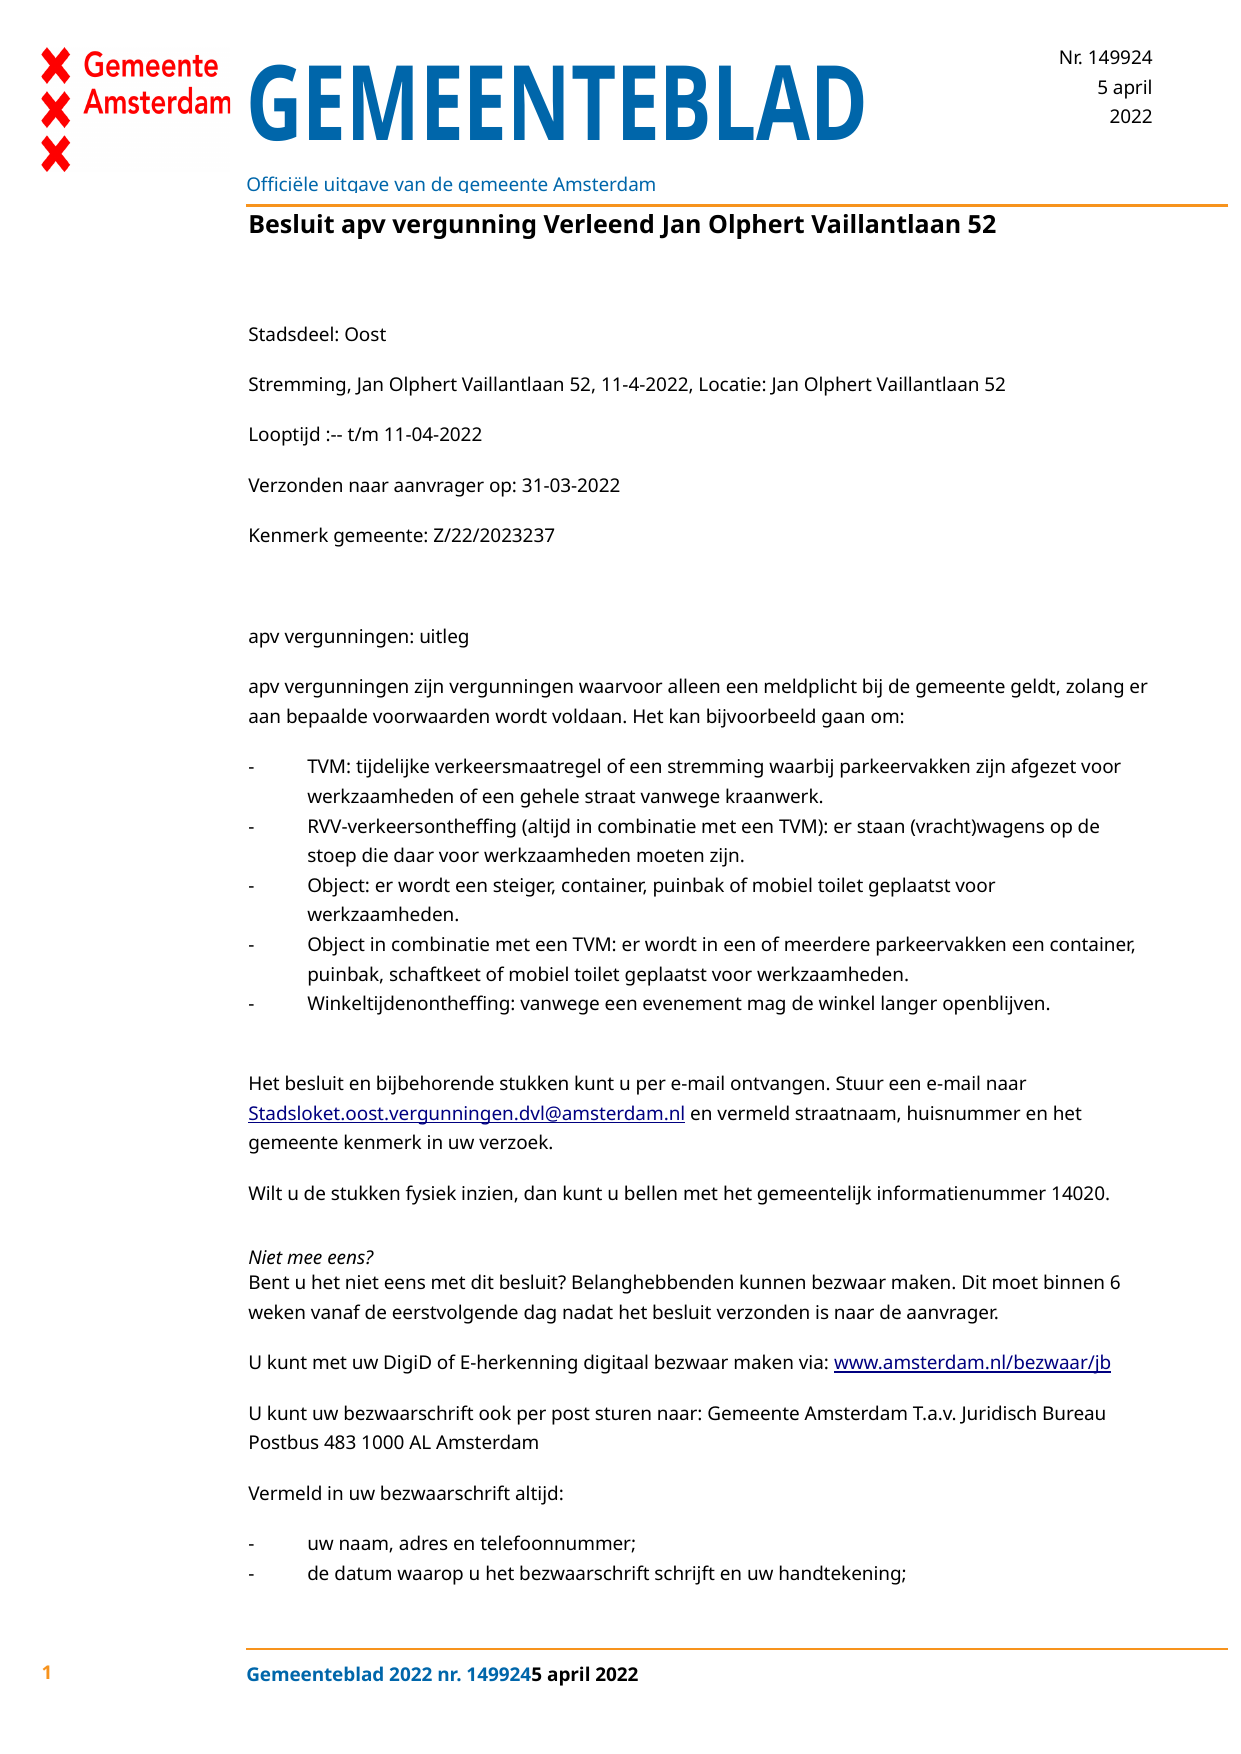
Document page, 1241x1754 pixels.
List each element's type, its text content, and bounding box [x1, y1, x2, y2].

text Verzonden naar aanvrager op: 31-03-2022 [248, 472, 1152, 498]
picture [41, 47, 231, 172]
text Bent u het niet eens met dit besluit? Belanghebbenden kunnen bezwaar maken. Dit moet binnen 6 weken vanaf de eerstvolgende dag nadat het besluit verzonden is naar de aanvrager. [248, 1269, 1152, 1325]
text Stremming, Jan Olphert Vaillantlaan 52, 11-4-2022, Locatie: Jan Olphert Vaillantlaan 52 [248, 371, 1152, 397]
list Object: er wordt een steiger, container, puinbak of mobiel toilet geplaatst voor werkzaamheden. [248, 872, 1152, 927]
text U kunt uw bezwaarschrift ook per post sturen naar: Gemeente Amsterdam T.a.v. Juridisch Bureau Postbus 483 1000 AL Amsterdam [248, 1400, 1152, 1455]
text Wilt u de stukken fysiek inzien, dan kunt u bellen met het gemeentelijk informatienummer 14020. [248, 1180, 1152, 1206]
text Looptijd :-- t/m 11-04-2022 [248, 422, 1152, 447]
text apv vergunningen zijn vergunningen waarvoor alleen een meldplicht bij de gemeente geldt, zolang er aan bepaalde voorwaarden wordt voldaan. Het kan bijvoorbeeld gaan om: [248, 674, 1152, 729]
text Niet mee eens? [248, 1244, 1152, 1269]
text Stadsdeel: Oost [248, 321, 1152, 346]
list RVV-verkeersontheffing (altijd in combinatie met een TVM): er staan (vracht)wagens op de stoep die daar voor werkzaamheden moeten zijn. [248, 813, 1152, 868]
text U kunt met uw DigiD of E-herkenning digitaal bezwaar maken via: www.amsterdam.nl/bezwaar/jb [248, 1349, 1152, 1375]
text Besluit apv vergunning Verleend Jan Olphert Vaillantlaan 52 [248, 207, 1152, 241]
text apv vergunningen: uitleg [248, 623, 1152, 649]
text Vermeld in uw bezwaarschrift altijd: [248, 1480, 1152, 1506]
list Winkeltijdenontheffing: vanwege een evenement mag de winkel langer openblijven. [248, 990, 1152, 1016]
list de datum waarop u het bezwaarschrift schrijft en uw handtekening; [248, 1560, 1152, 1586]
list uw naam, adres en telefoonnummer; [248, 1530, 1152, 1556]
text Kenmerk gemeente: Z/22/2023237 [248, 522, 1152, 548]
list TVM: tijdelijke verkeersmaatregel of een stremming waarbij parkeervakken zijn afgezet voor werkzaamheden of een gehele straat vanwege kraanwerk. [248, 754, 1152, 809]
list Object in combinatie met een TVM: er wordt in een of meerdere parkeervakken een container, puinbak, schaftkeet of mobiel toilet geplaatst voor werkzaamheden. [248, 931, 1152, 986]
text Het besluit en bijbehorende stukken kunt u per e-mail ontvangen. Stuur een e-mail naar Stadsloket.oost.vergunningen.dvl@amsterdam.nl en vermeld straatnaam, huisnummer en het gemeente kenmerk in uw verzoek. [248, 1070, 1152, 1155]
